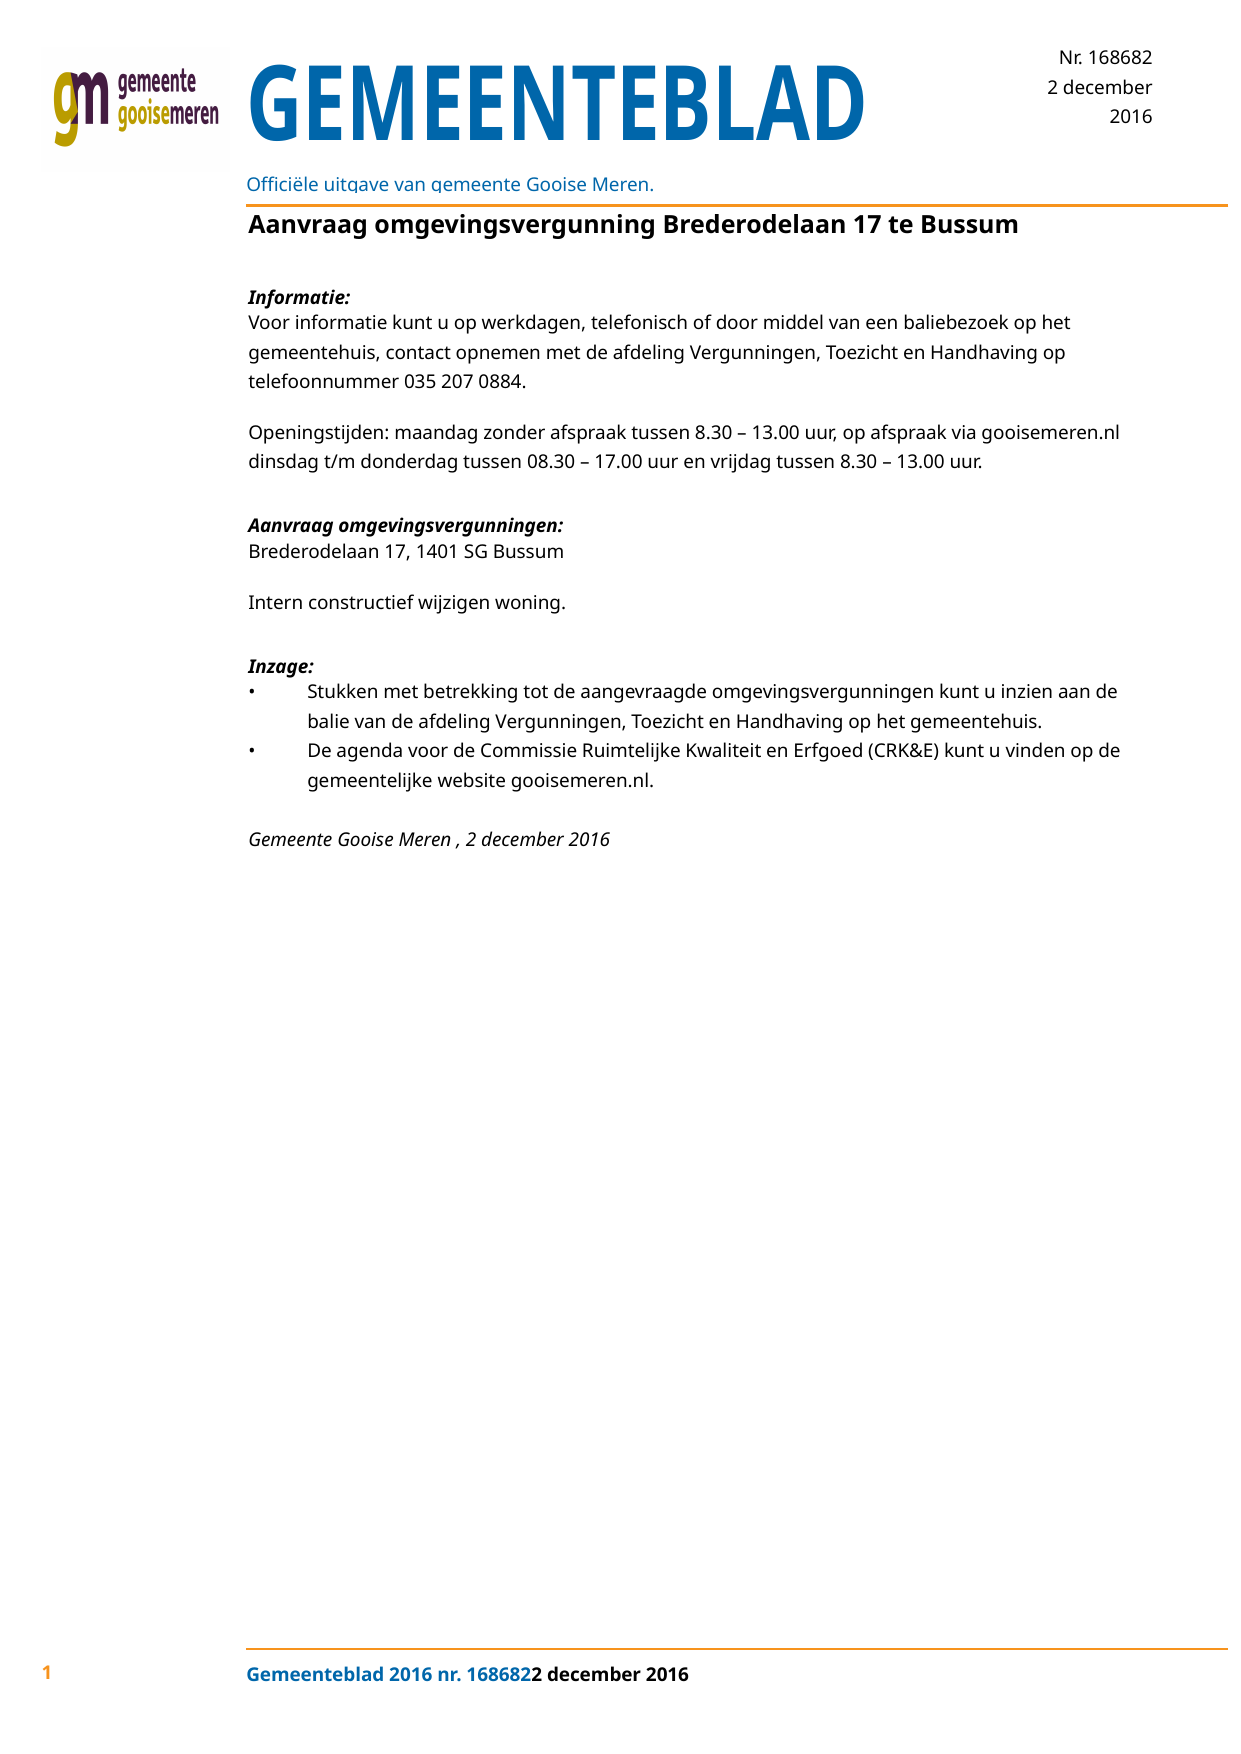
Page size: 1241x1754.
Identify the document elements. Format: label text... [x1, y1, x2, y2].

text Brederodelaan 17, 1401 SG Bussum [248, 538, 1152, 564]
text Inzage: [248, 653, 1152, 678]
picture [41, 47, 231, 172]
text Informatie: [248, 284, 1152, 309]
text Aanvraag omgevingsvergunningen: [248, 513, 1152, 538]
text Openingstijden: maandag zonder afspraak tussen 8.30 – 13.00 uur, op afspraak via gooisemeren.nl dinsdag t/m donderdag tussen 08.30 – 17.00 uur en vrijdag tussen 8.30 – 13.00 uur. [248, 419, 1152, 474]
list De agenda voor de Commissie Ruimtelijke Kwaliteit en Erfgoed (CRK&E) kunt u vinden op de gemeentelijke website gooisemeren.nl. [248, 738, 1152, 793]
text Voor informatie kunt u op werkdagen, telefonisch of door middel van een baliebezoek op het gemeentehuis, contact opnemen met de afdeling Vergunningen, Toezicht en Handhaving op telefoonnummer 035 207 0884. [248, 309, 1152, 394]
text Intern constructief wijzigen woning. [248, 589, 1152, 614]
list Stukken met betrekking tot de aangevraagde omgevingsvergunningen kunt u inzien aan de balie van de afdeling Vergunningen, Toezicht en Handhaving op het gemeentehuis. [248, 678, 1152, 734]
text Gemeente Gooise Meren , 2 december 2016 [248, 826, 1152, 852]
text Aanvraag omgevingsvergunning Brederodelaan 17 te Bussum [248, 207, 1152, 241]
